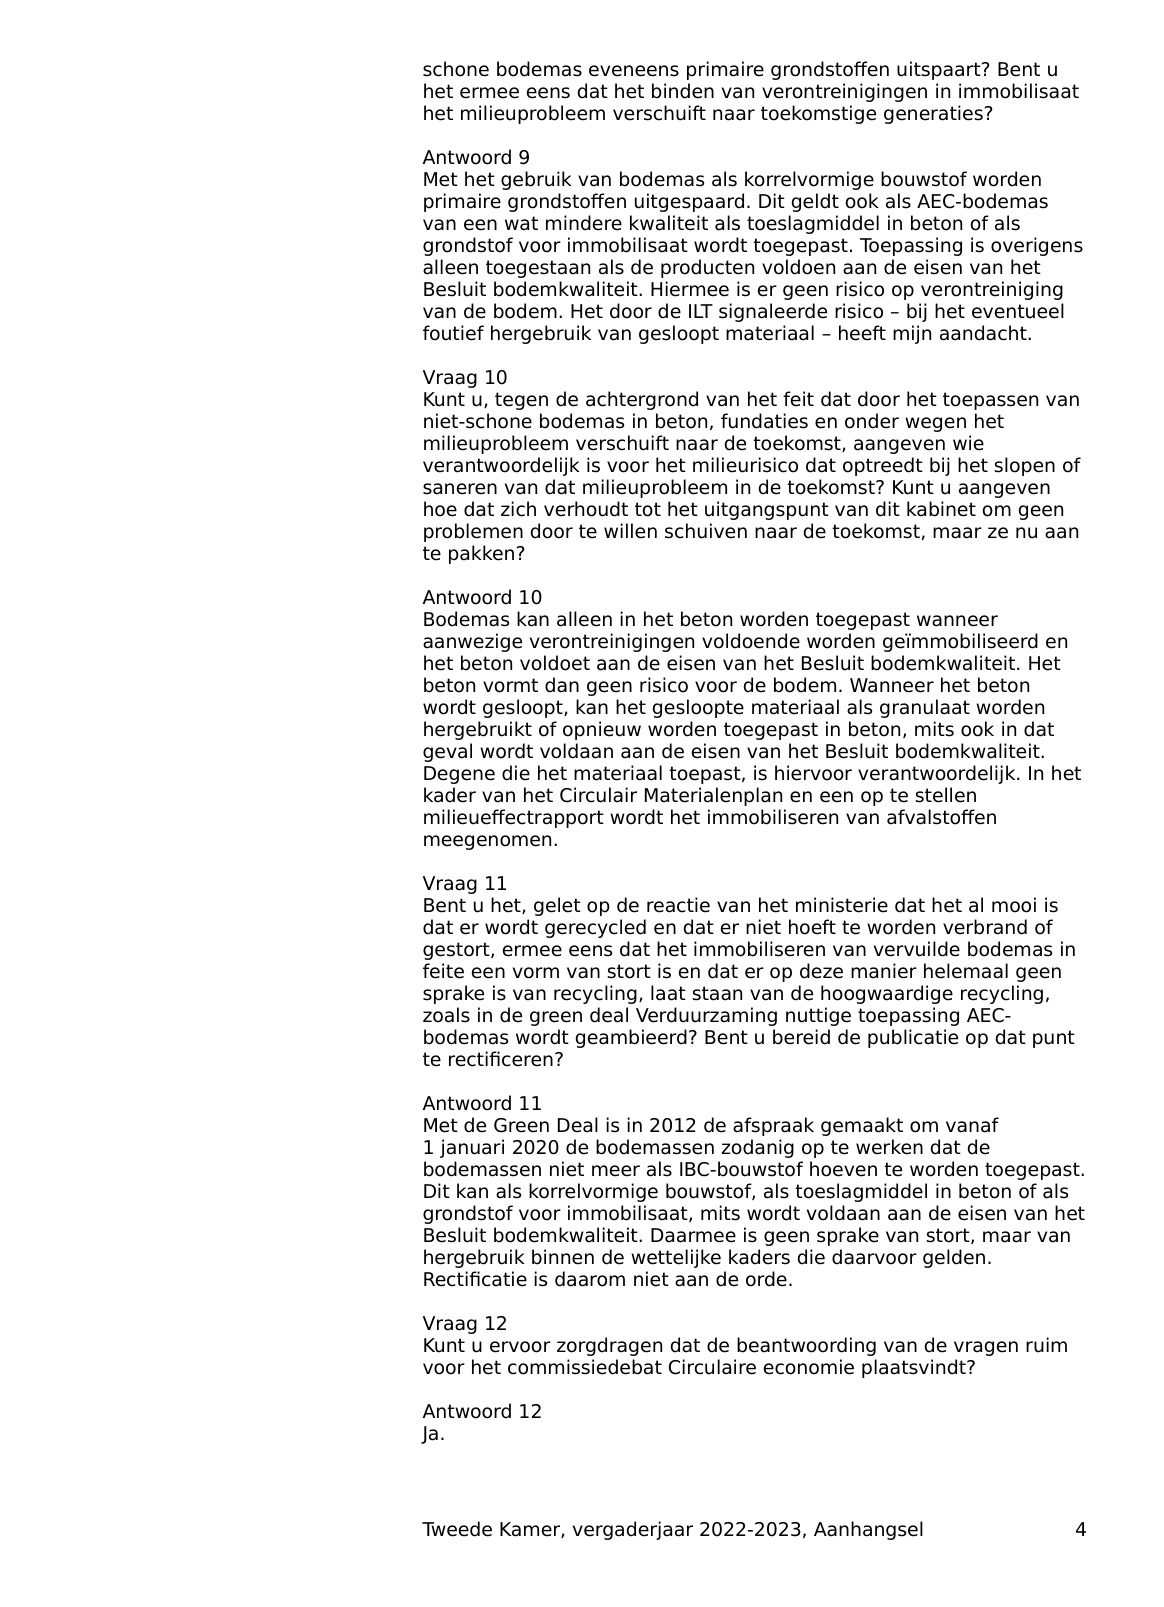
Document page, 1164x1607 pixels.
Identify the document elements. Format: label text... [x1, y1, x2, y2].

text Kunt u ervoor zorgdragen dat de beantwoording van de vragen ruim voor het commissiedebat Circulaire economie plaatsvindt? [422, 1335, 1087, 1379]
text Antwoord 9 [422, 147, 1087, 169]
text Kunt u, tegen de achtergrond van het feit dat door het toepassen van niet-schone bodemas in beton, fundaties en onder wegen het milieuprobleem verschuift naar de toekomst, aangeven wie verantwoordelijk is voor het milieurisico dat optreedt bij het slopen of saneren van dat milieuprobleem in de toekomst? Kunt u aangeven hoe dat zich verhoudt tot het uitgangspunt van dit kabinet om geen problemen door te willen schuiven naar de toekomst, maar ze nu aan te pakken? [422, 389, 1087, 565]
text schone bodemas eveneens primaire grondstoffen uitspaart? Bent u het ermee eens dat het binden van verontreinigingen in immobilisaat het milieuprobleem verschuift naar toekomstige generaties? [422, 59, 1087, 125]
text Antwoord 12 [422, 1401, 1087, 1423]
text Vraag 10 [422, 367, 1087, 389]
text Ja. [422, 1423, 1087, 1445]
text Met het gebruik van bodemas als korrelvormige bouwstof worden primaire grondstoffen uitgespaard. Dit geldt ook als AEC-bodemas van een wat mindere kwaliteit als toeslagmiddel in beton of als grondstof voor immobilisaat wordt toegepast. Toepassing is overigens alleen toegestaan als de producten voldoen aan de eisen van het Besluit bodemkwaliteit. Hiermee is er geen risico op verontreiniging van de bodem. Het door de ILT signaleerde risico – bij het eventueel foutief hergebruik van gesloopt materiaal – heeft mijn aandacht. [422, 169, 1087, 345]
text Antwoord 10 [422, 587, 1087, 609]
text Met de Green Deal is in 2012 de afspraak gemaakt om vanaf 1 januari 2020 de bodemassen zodanig op te werken dat de bodemassen niet meer als IBC-bouwstof hoeven te worden toegepast. Dit kan als korrelvormige bouwstof, als toeslagmiddel in beton of als grondstof voor immobilisaat, mits wordt voldaan aan de eisen van het Besluit bodemkwaliteit. Daarmee is geen sprake van stort, maar van hergebruik binnen de wettelijke kaders die daarvoor gelden. Rectificatie is daarom niet aan de orde. [422, 1115, 1087, 1291]
text Bent u het, gelet op de reactie van het ministerie dat het al mooi is dat er wordt gerecycled en dat er niet hoeft te worden verbrand of gestort, ermee eens dat het immobiliseren van vervuilde bodemas in feite een vorm van stort is en dat er op deze manier helemaal geen sprake is van recycling, laat staan van de hoogwaardige recycling, zoals in de green deal Verduurzaming nuttige toepassing AEC-bodemas wordt geambieerd? Bent u bereid de publicatie op dat punt te rectificeren? [422, 895, 1087, 1071]
text Vraag 12 [422, 1313, 1087, 1335]
text Vraag 11 [422, 873, 1087, 895]
text Bodemas kan alleen in het beton worden toegepast wanneer aanwezige verontreinigingen voldoende worden geïmmobiliseerd en het beton voldoet aan de eisen van het Besluit bodemkwaliteit. Het beton vormt dan geen risico voor de bodem. Wanneer het beton wordt gesloopt, kan het gesloopte materiaal als granulaat worden hergebruikt of opnieuw worden toegepast in beton, mits ook in dat geval wordt voldaan aan de eisen van het Besluit bodemkwaliteit. Degene die het materiaal toepast, is hiervoor verantwoordelijk. In het kader van het Circulair Materialenplan en een op te stellen milieueffectrapport wordt het immobiliseren van afvalstoffen meegenomen. [422, 609, 1087, 851]
text Antwoord 11 [422, 1093, 1087, 1115]
